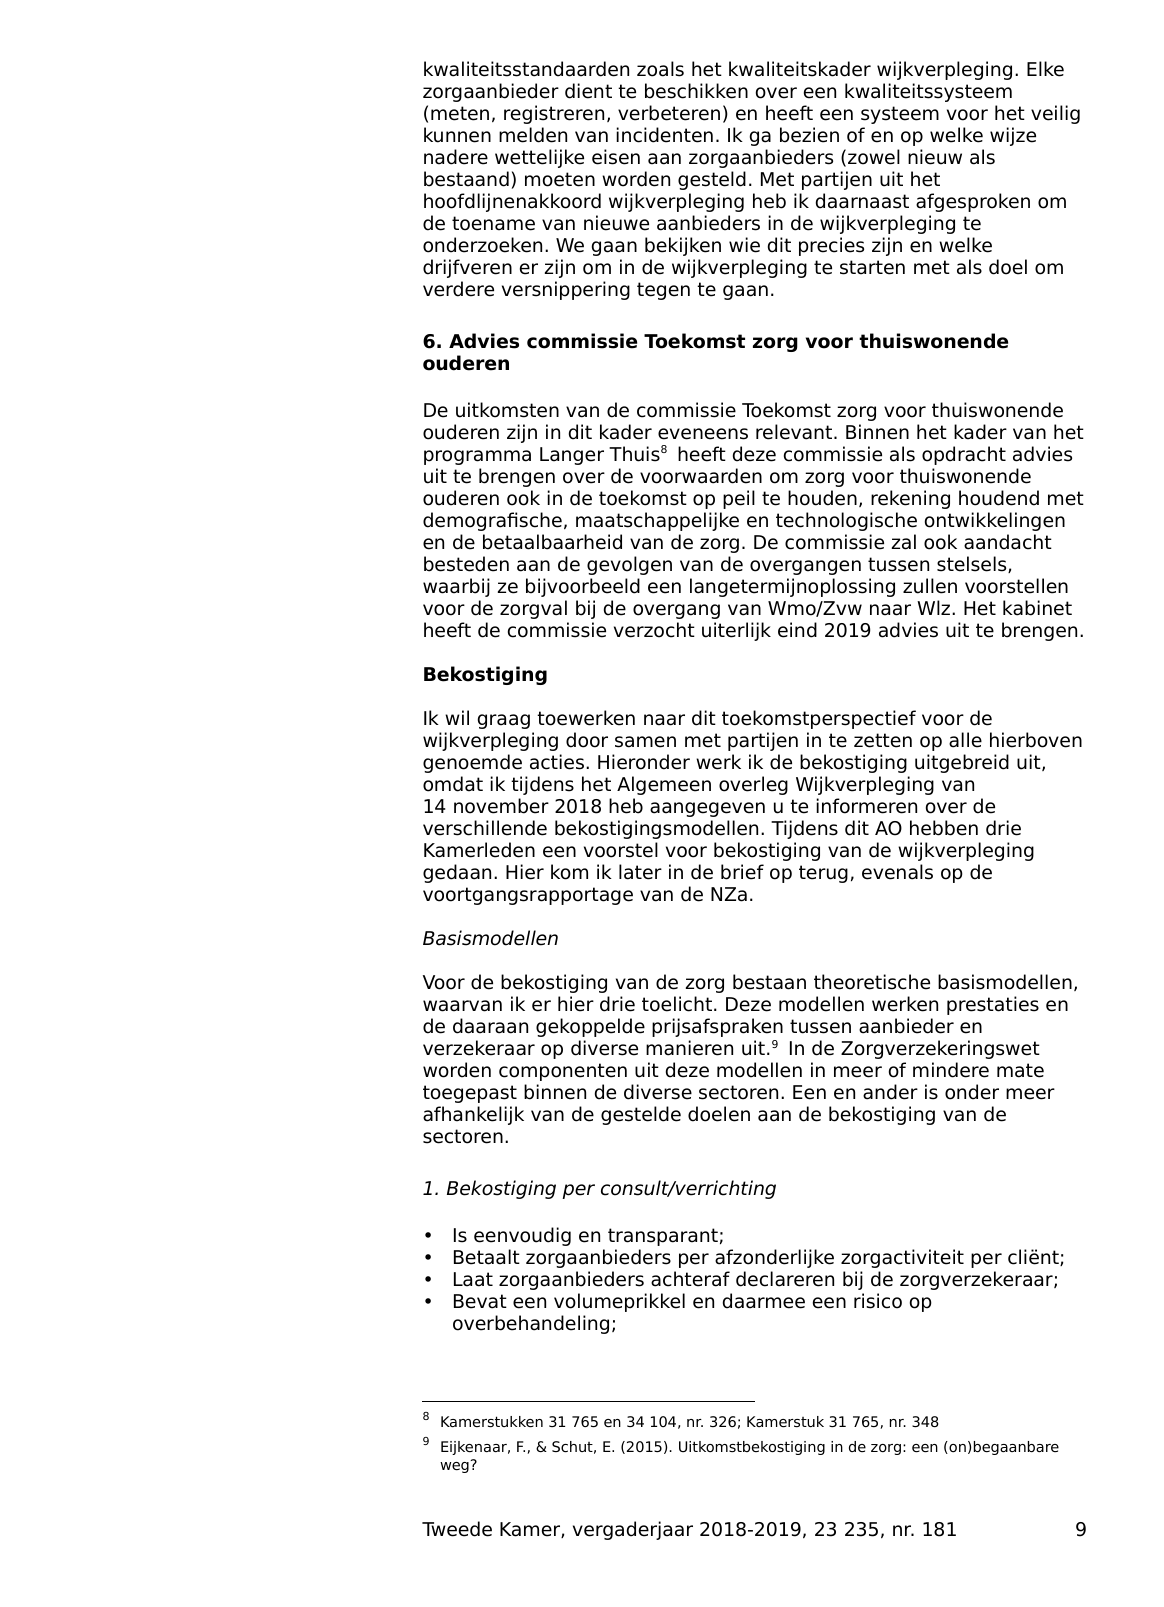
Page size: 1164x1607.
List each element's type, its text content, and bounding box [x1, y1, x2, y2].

subtitle Basismodellen [422, 928, 1087, 950]
text • Laat zorgaanbieders achteraf declareren bij de zorgverzekeraar; [422, 1269, 1087, 1291]
text Voor de bekostiging van de zorg bestaan theoretische basismodellen, waarvan ik er hier drie toelicht. Deze modellen werken prestaties en de daaraan gekoppelde prijsafspraken tussen aanbieder en verzekeraar op diverse manieren uit. In de Zorgverzekeringswet worden componenten uit deze modellen in meer of mindere mate toegepast binnen de diverse sectoren. Een en ander is onder meer afhankelijk van de gestelde doelen aan de bekostiging van de sectoren. [422, 972, 1087, 1148]
text • Betaalt zorgaanbieders per afzonderlijke zorgactiviteit per cliënt; [422, 1247, 1087, 1269]
text Ik wil graag toewerken naar dit toekomstperspectief voor de wijkverpleging door samen met partijen in te zetten op alle hierboven genoemde acties. Hieronder werk ik de bekostiging uitgebreid uit, omdat ik tijdens het Algemeen overleg Wijkverpleging van 14 november 2018 heb aangegeven u te informeren over de verschillende bekostigingsmodellen. Tijdens dit AO hebben drie Kamerleden een voorstel voor bekostiging van de wijkverpleging gedaan. Hier kom ik later in de brief op terug, evenals op de voortgangsrapportage van de NZa. [422, 708, 1087, 906]
text De uitkomsten van de commissie Toekomst zorg voor thuiswonende ouderen zijn in dit kader eveneens relevant. Binnen het kader van het programma Langer Thuis heeft deze commissie als opdracht advies uit te brengen over de voorwaarden om zorg voor thuiswonende ouderen ook in de toekomst op peil te houden, rekening houdend met demografische, maatschappelijke en technologische ontwikkelingen en de betaalbaarheid van de zorg. De commissie zal ook aandacht besteden aan de gevolgen van de overgangen tussen stelsels, waarbij ze bijvoorbeeld een langetermijnoplossing zullen voorstellen voor de zorgval bij de overgang van Wmo/Zvw naar Wlz. Het kabinet heeft de commissie verzocht uiterlijk eind 2019 advies uit te brengen. [422, 400, 1087, 642]
text Eijkenaar, F., & Schut, E. (2015). Uitkomstbekostiging in de zorg: een (on)begaanbare weg? [422, 1435, 1087, 1474]
text • Is eenvoudig en transparant; [422, 1225, 1087, 1247]
text Kamerstukken 31 765 en 34 104, nr. 326; Kamerstuk 31 765, nr. 348 [422, 1410, 1087, 1432]
subtitle 1. Bekostiging per consult/verrichting [422, 1178, 1087, 1200]
text • Bevat een volumeprikkel en daarmee een risico op overbehandeling; [422, 1291, 1087, 1335]
text kwaliteitsstandaarden zoals het kwaliteitskader wijkverpleging. Elke zorgaanbieder dient te beschikken over een kwaliteitssysteem (meten, registreren, verbeteren) en heeft een systeem voor het veilig kunnen melden van incidenten. Ik ga bezien of en op welke wijze nadere wettelijke eisen aan zorgaanbieders (zowel nieuw als bestaand) moeten worden gesteld. Met partijen uit het hoofdlijnenakkoord wijkverpleging heb ik daarnaast afgesproken om de toename van nieuwe aanbieders in de wijkverpleging te onderzoeken. We gaan bekijken wie dit precies zijn en welke drijfveren er zijn om in de wijkverpleging te starten met als doel om verdere versnippering tegen te gaan. [422, 59, 1087, 301]
subtitle 6. Advies commissie Toekomst zorg voor thuiswonende ouderen [422, 331, 1087, 375]
subtitle Bekostiging [422, 664, 1087, 686]
